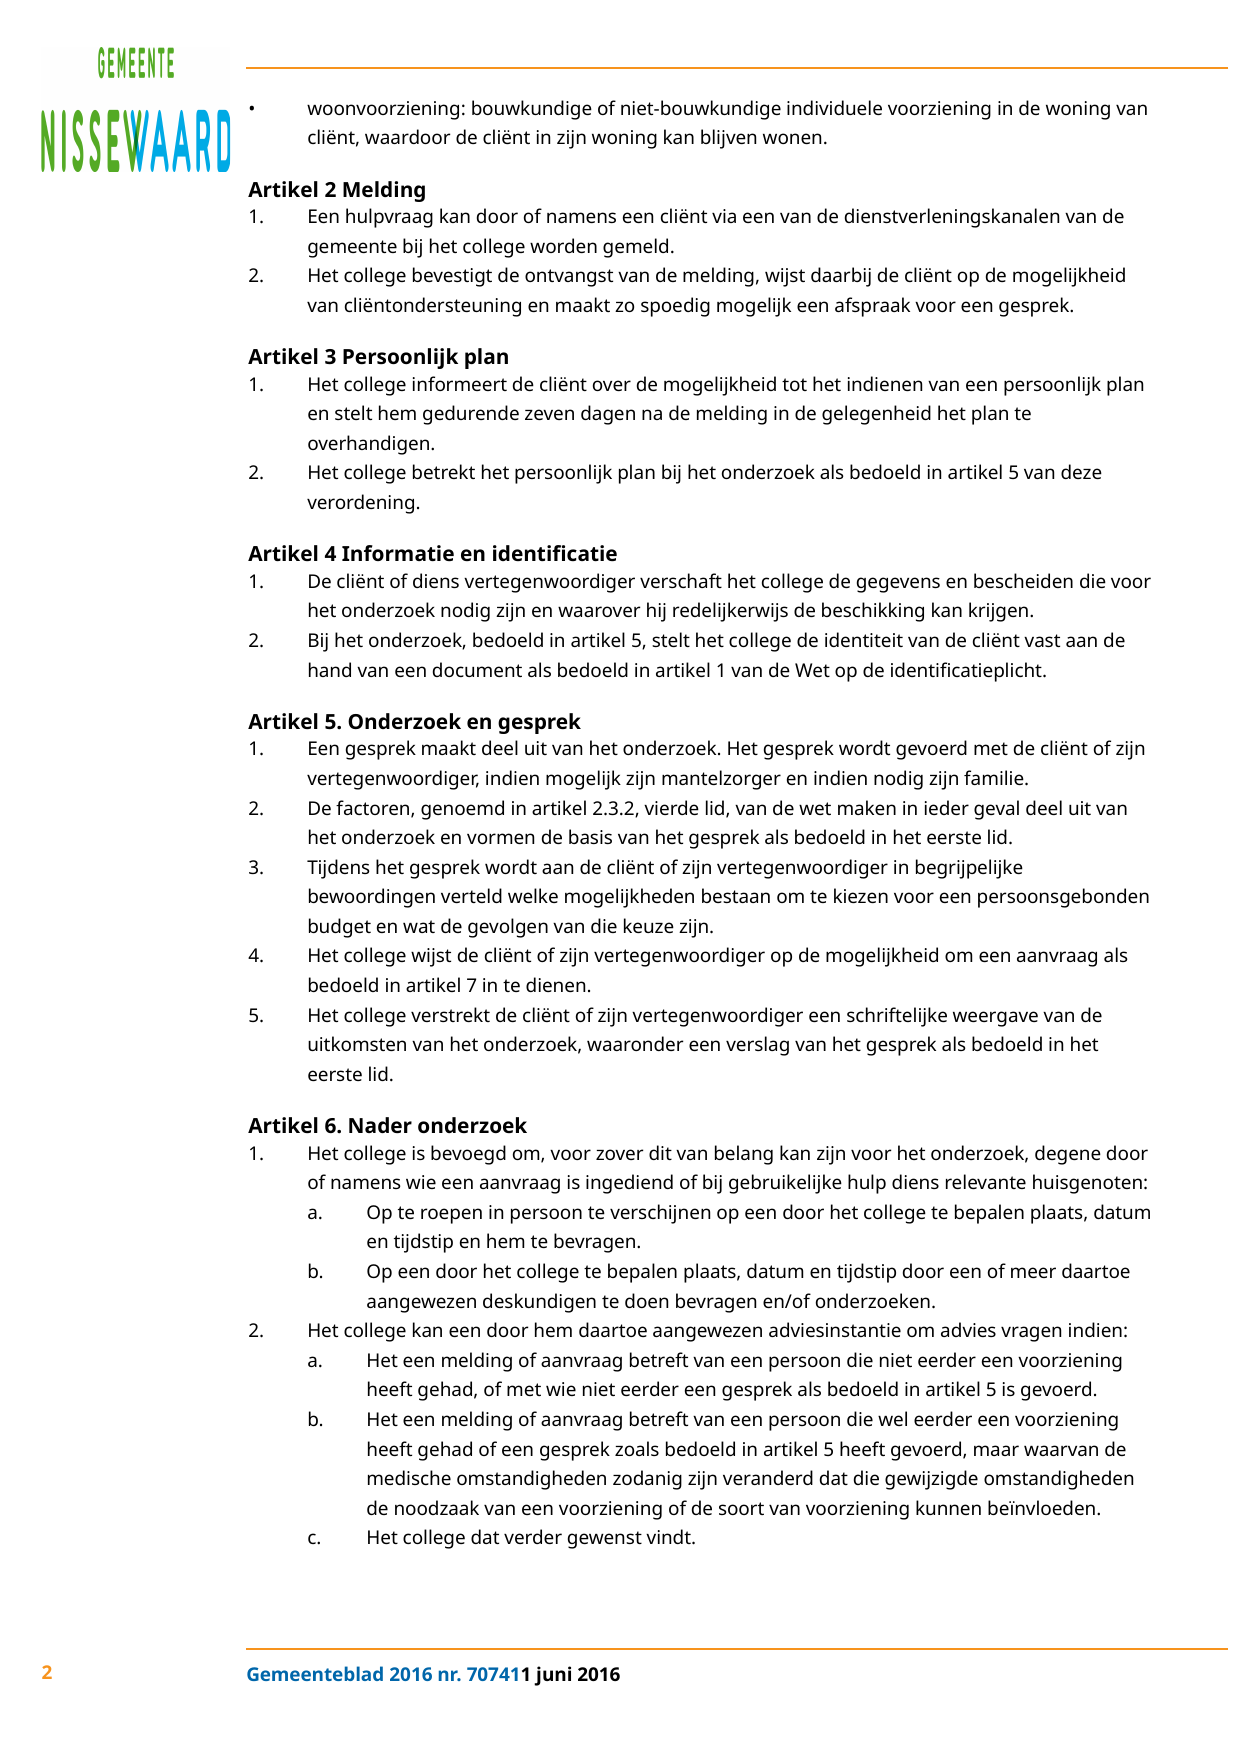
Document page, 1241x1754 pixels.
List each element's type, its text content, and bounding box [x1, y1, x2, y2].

list Het een melding of aanvraag betreft van een persoon die niet eerder een voorziening heeft gehad, of met wie niet eerder een gesprek als bedoeld in artikel 5 is gevoerd. [307, 1347, 1152, 1402]
picture [154, 157, 165, 172]
list Het college verstrekt de cliënt of zijn vertegenwoordiger een schriftelijke weergave van de uitkomsten van het onderzoek, waaronder een verslag van het gesprek als bedoeld in het eerste lid. [248, 1002, 1152, 1087]
list Een gesprek maakt deel uit van het onderzoek. Het gesprek wordt gevoerd met de cliënt of zijn vertegenwoordiger, indien mogelijk zijn mantelzorger en indien nodig zijn familie. [248, 736, 1152, 791]
list Op een door het college te bepalen plaats, datum en tijdstip door een of meer daartoe aangewezen deskundigen te doen bevragen en/of onderzoeken. [307, 1258, 1152, 1313]
list Het college kan een door hem daartoe aangewezen adviesinstantie om advies vragen indien: [248, 1317, 1152, 1343]
picture [176, 157, 187, 172]
list woonvoorziening: bouwkundige of niet-bouwkundige individuele voorziening in de woning van cliënt, waardoor de cliënt in zijn woning kan blijven wonen. [248, 95, 1152, 150]
list De cliënt of diens vertegenwoordiger verschaft het college de gegevens en bescheiden die voor het onderzoek nodig zijn en waarover hij redelijkerwijs de beschikking kan krijgen. [248, 568, 1152, 623]
list Het college betrekt het persoonlijk plan bij het onderzoek als bedoeld in artikel 5 van deze verordening. [248, 459, 1152, 515]
list Bij het onderzoek, bedoeld in artikel 5, stelt het college de identiteit van de cliënt vast aan de hand van een document als bedoeld in artikel 1 van de Wet op de identificatieplicht. [248, 627, 1152, 682]
list Het college dat verder gewenst vindt. [307, 1524, 1152, 1550]
picture [41, 47, 231, 172]
list Tijdens het gesprek wordt aan de cliënt of zijn vertegenwoordiger in begrijpelijke bewoordingen verteld welke mogelijkheden bestaan om te kiezen voor een persoonsgebonden budget en wat de gevolgen van die keuze zijn. [248, 854, 1152, 939]
text Artikel 3 Persoonlijk plan [248, 342, 1152, 371]
list Het college is bevoegd om, voor zover dit van belang kan zijn voor het onderzoek, degene door of namens wie een aanvraag is ingediend of bij gebruikelijke hulp diens relevante huisgenoten: [248, 1140, 1152, 1195]
picture [200, 151, 206, 172]
picture [201, 122, 206, 138]
text Artikel 6. Nader onderzoek [248, 1111, 1152, 1140]
list Op te roepen in persoon te verschijnen op een door het college te bepalen plaats, datum en tijdstip en hem te bevragen. [307, 1199, 1152, 1254]
list Het college informeert de cliënt over de mogelijkheid tot het indienen van een persoonlijk plan en stelt hem gedurende zeven dagen na de melding in de gelegenheid het plan te overhandigen. [248, 371, 1152, 456]
list De factoren, genoemd in artikel 2.3.2, vierde lid, van de wet maken in ieder geval deel uit van het onderzoek en vormen de basis van het gesprek als bedoeld in het eerste lid. [248, 795, 1152, 850]
list Het een melding of aanvraag betreft van een persoon die wel eerder een voorziening heeft gehad of een gesprek zoals bedoeld in artikel 5 heeft gevoerd, maar waarvan de medische omstandigheden zodanig zijn veranderd dat die gewijzigde omstandigheden de noodzaak van een voorziening of de soort van voorziening kunnen beïnvloeden. [307, 1406, 1152, 1521]
text Artikel 2 Melding [248, 175, 1152, 203]
list Het college wijst de cliënt of zijn vertegenwoordiger op de mogelijkheid om een aanvraag als bedoeld in artikel 7 in te dienen. [248, 943, 1152, 998]
picture [222, 122, 227, 160]
list Een hulpvraag kan door of namens een cliënt via een van de dienstverleningskanalen van de gemeente bij het college worden gemeld. [248, 203, 1152, 258]
list Het college bevestigt de ontvangst van de melding, wijst daarbij de cliënt op de mogelijkheid van cliëntondersteuning en maakt zo spoedig mogelijk een afspraak voor een gesprek. [248, 262, 1152, 318]
text Artikel 5. Onderzoek en gesprek [248, 707, 1152, 736]
text Artikel 4 Informatie en identificatie [248, 539, 1152, 568]
